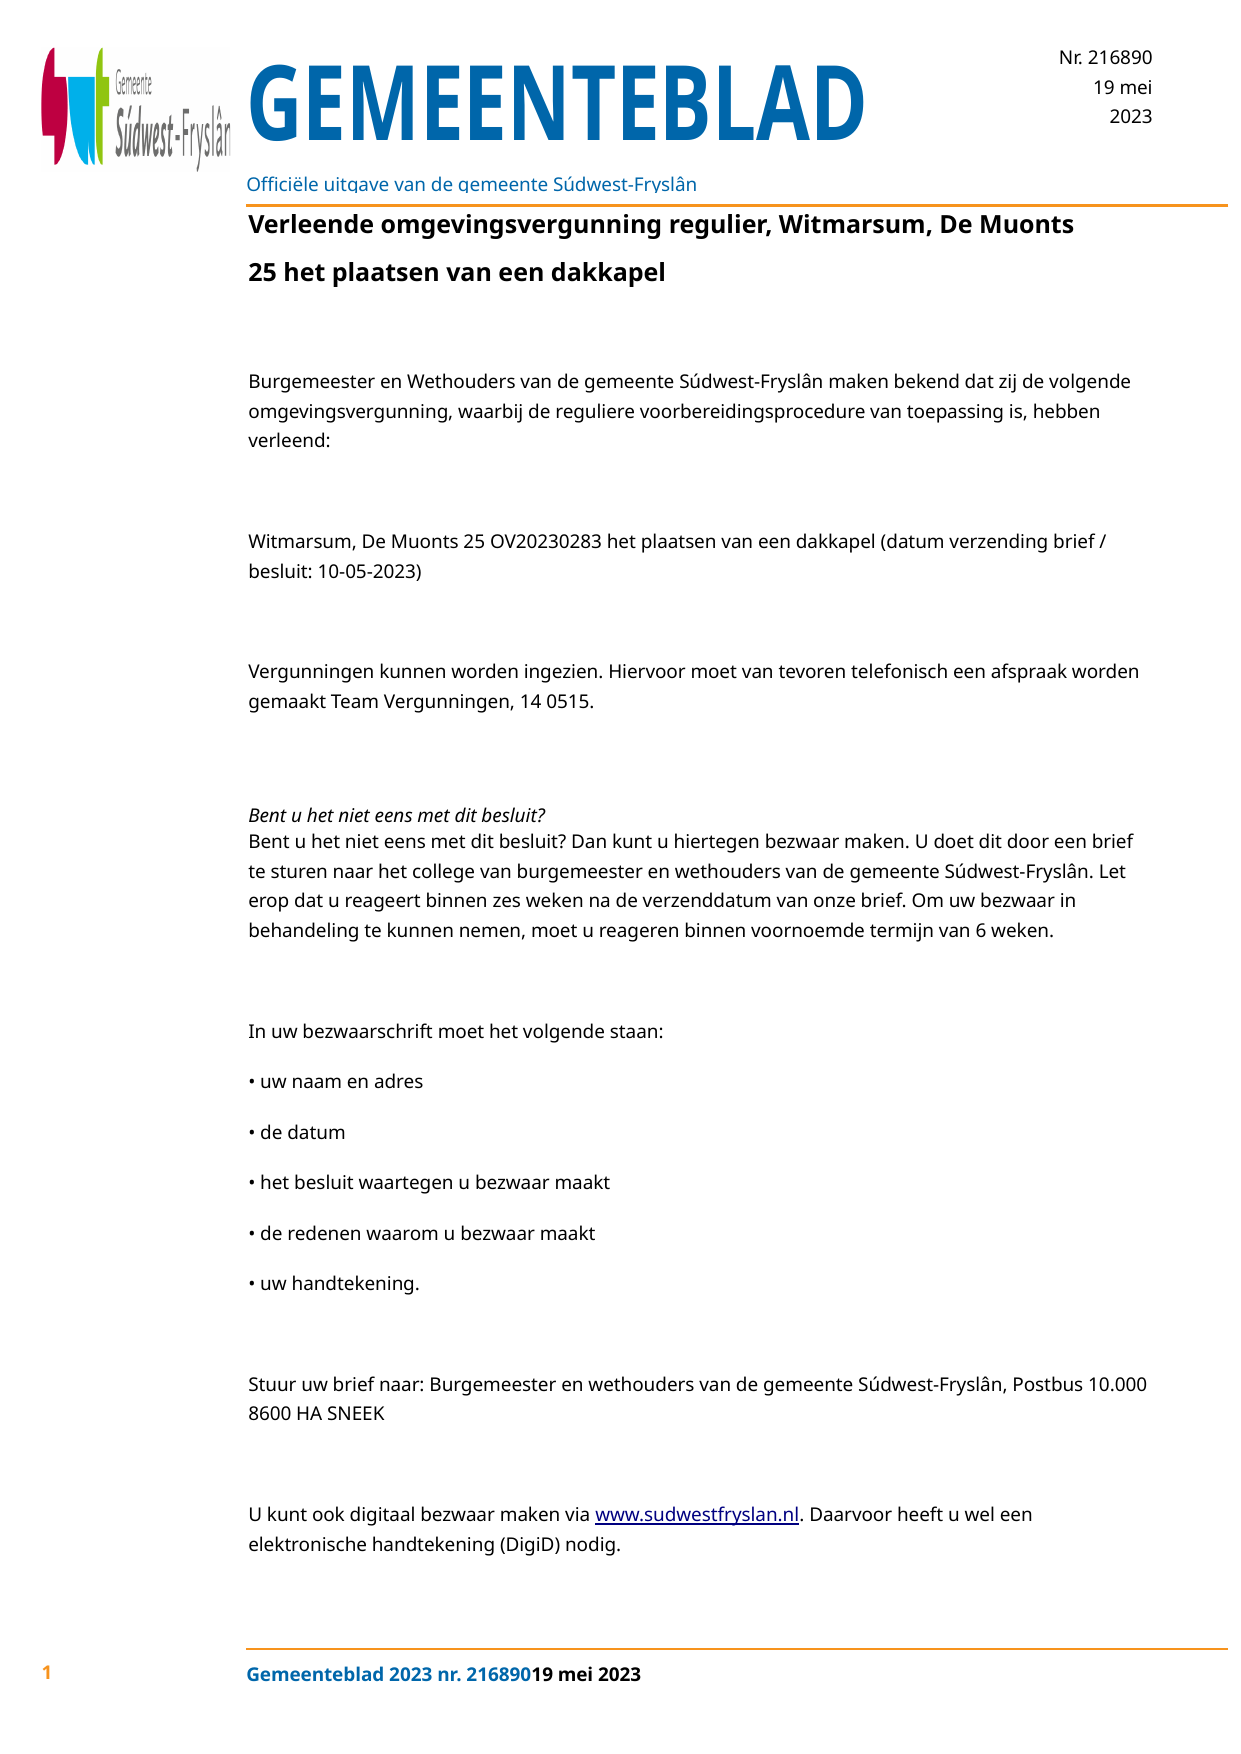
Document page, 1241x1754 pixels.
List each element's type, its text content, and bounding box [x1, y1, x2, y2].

text Burgemeester en Wethouders van de gemeente Súdwest-Fryslân maken bekend dat zij de volgende omgevingsvergunning, waarbij de reguliere voorbereidingsprocedure van toepassing is, hebben verleend: [248, 368, 1152, 453]
text • de datum [248, 1119, 1152, 1144]
text Stuur uw brief naar: Burgemeester en wethouders van de gemeente Súdwest-Fryslân, Postbus 10.000 8600 HA SNEEK [248, 1371, 1152, 1426]
text • uw naam en adres [248, 1068, 1152, 1094]
text Bent u het niet eens met dit besluit? [248, 803, 1152, 828]
text Vergunningen kunnen worden ingezien. Hiervoor moet van tevoren telefonisch een afspraak worden gemaakt Team Vergunningen, 14 0515. [248, 659, 1152, 714]
text • de redenen waarom u bezwaar maakt [248, 1220, 1152, 1245]
text • het besluit waartegen u bezwaar maakt [248, 1169, 1152, 1195]
picture [41, 47, 231, 172]
text Witmarsum, De Muonts 25 OV20230283 het plaatsen van een dakkapel (datum verzending brief / besluit: 10-05-2023) [248, 528, 1152, 584]
text Bent u het niet eens met dit besluit? Dan kunt u hiertegen bezwaar maken. U doet dit door een brief te sturen naar het college van burgemeester en wethouders van de gemeente Súdwest-Fryslân. Let erop dat u reageert binnen zes weken na de verzenddatum van onze brief. Om uw bezwaar in behandeling te kunnen nemen, moet u reageren binnen voornoemde termijn van 6 weken. [248, 828, 1152, 943]
text Verleende omgevingsvergunning regulier, Witmarsum, De Muonts 25 het plaatsen van een dakkapel [248, 207, 1152, 288]
text • uw handtekening. [248, 1270, 1152, 1296]
text In uw bezwaarschrift moet het volgende staan: [248, 1018, 1152, 1044]
text U kunt ook digitaal bezwaar maken via www.sudwestfryslan.nl. Daarvoor heeft u wel een elektronische handtekening (DigiD) nodig. [248, 1501, 1152, 1557]
